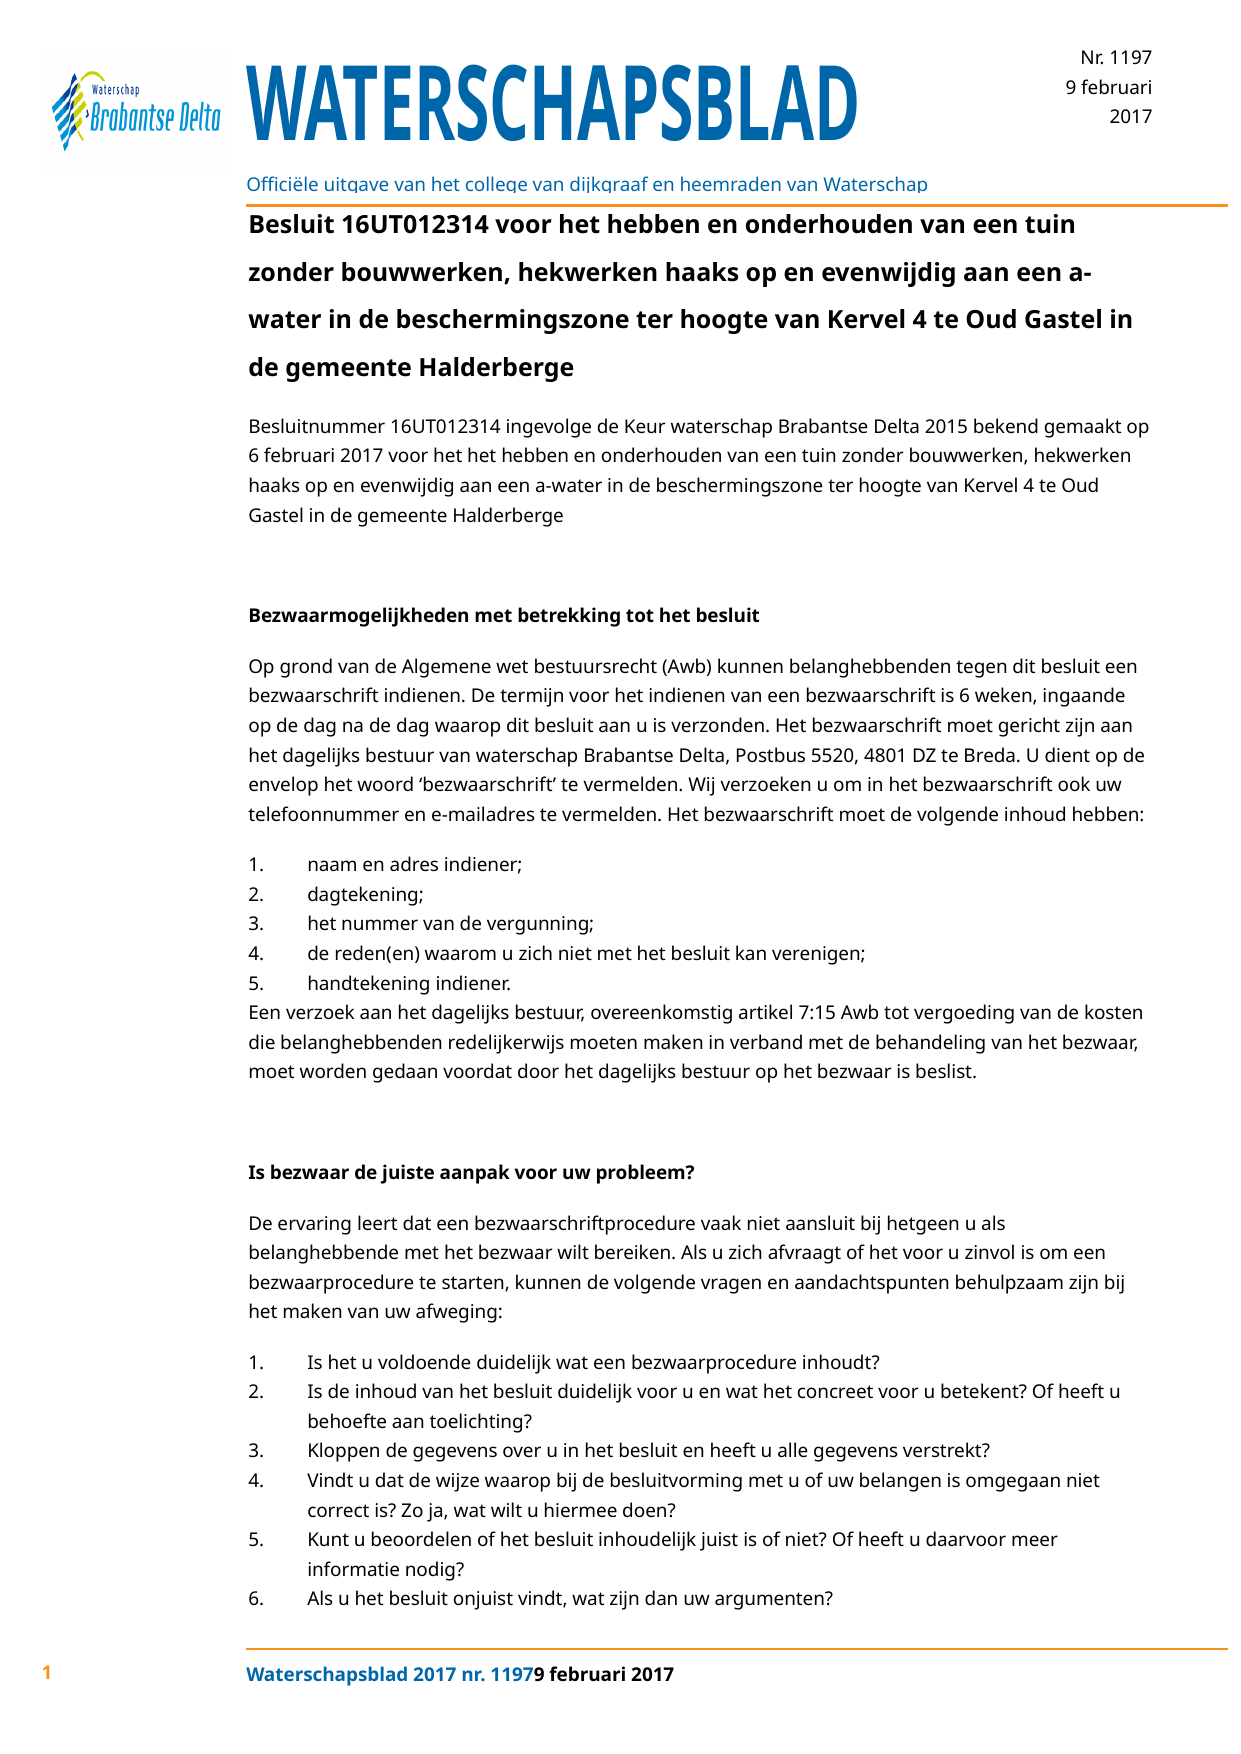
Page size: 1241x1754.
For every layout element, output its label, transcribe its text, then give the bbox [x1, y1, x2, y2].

list naam en adres indiener; [248, 851, 1152, 877]
list Als u het besluit onjuist vindt, wat zijn dan uw argumenten? [248, 1586, 1152, 1611]
text Een verzoek aan het dagelijks bestuur, overeenkomstig artikel 7:15 Awb tot vergoeding van de kosten die belanghebbenden redelijkerwijs moeten maken in verband met de behandeling van het bezwaar, moet worden gedaan voordat door het dagelijks bestuur op het bezwaar is beslist. [248, 999, 1152, 1084]
list Is het u voldoende duidelijk wat een bezwaarprocedure inhoudt? [248, 1349, 1152, 1375]
list Kloppen de gegevens over u in het besluit en heeft u alle gegevens verstrekt? [248, 1438, 1152, 1463]
picture [41, 47, 231, 172]
list dagtekening; [248, 881, 1152, 907]
list Kunt u beoordelen of het besluit inhoudelijk juist is of niet? Of heeft u daarvoor meer informatie nodig? [248, 1526, 1152, 1582]
text Besluitnummer 16UT012314 ingevolge de Keur waterschap Brabantse Delta 2015 bekend gemaakt op 6 februari 2017 voor het het hebben en onderhouden van een tuin zonder bouwwerken, hekwerken haaks op en evenwijdig aan een a-water in de beschermingszone ter hoogte van Kervel 4 te Oud Gastel in de gemeente Halderberge [248, 413, 1152, 528]
text Besluit 16UT012314 voor het hebben en onderhouden van een tuin zonder bouwwerken, hekwerken haaks op en evenwijdig aan een a-water in de beschermingszone ter hoogte van Kervel 4 te Oud Gastel in de gemeente Halderberge [248, 207, 1152, 384]
list het nummer van de vergunning; [248, 911, 1152, 936]
list Vindt u dat de wijze waarop bij de besluitvorming met u of uw belangen is omgegaan niet correct is? Zo ja, wat wilt u hiermee doen? [248, 1467, 1152, 1523]
text Is bezwaar de juiste aanpak voor uw probleem? [248, 1159, 1152, 1185]
text Bezwaarmogelijkheden met betrekking tot het besluit [248, 603, 1152, 628]
text De ervaring leert dat een bezwaarschriftprocedure vaak niet aansluit bij hetgeen u als belanghebbende met het bezwaar wilt bereiken. Als u zich afvraagt of het voor u zinvol is om een bezwaarprocedure te starten, kunnen de volgende vragen en aandachtspunten behulpzaam zijn bij het maken van uw afweging: [248, 1210, 1152, 1324]
list handtekening indiener. [248, 970, 1152, 996]
text Op grond van de Algemene wet bestuursrecht (Awb) kunnen belanghebbenden tegen dit besluit een bezwaarschrift indienen. De termijn voor het indienen van een bezwaarschrift is 6 weken, ingaande op de dag na de dag waarop dit besluit aan u is verzonden. Het bezwaarschrift moet gericht zijn aan het dagelijks bestuur van waterschap Brabantse Delta, Postbus 5520, 4801 DZ te Breda. U dient op de envelop het woord ‘bezwaarschrift’ te vermelden. Wij verzoeken u om in het bezwaarschrift ook uw telefoonnummer en e‑mailadres te vermelden. Het bezwaarschrift moet de volgende inhoud hebben: [248, 653, 1152, 827]
list Is de inhoud van het besluit duidelijk voor u en wat het concreet voor u betekent? Of heeft u behoefte aan toelichting? [248, 1378, 1152, 1434]
list de reden(en) waarom u zich niet met het besluit kan verenigen; [248, 940, 1152, 966]
